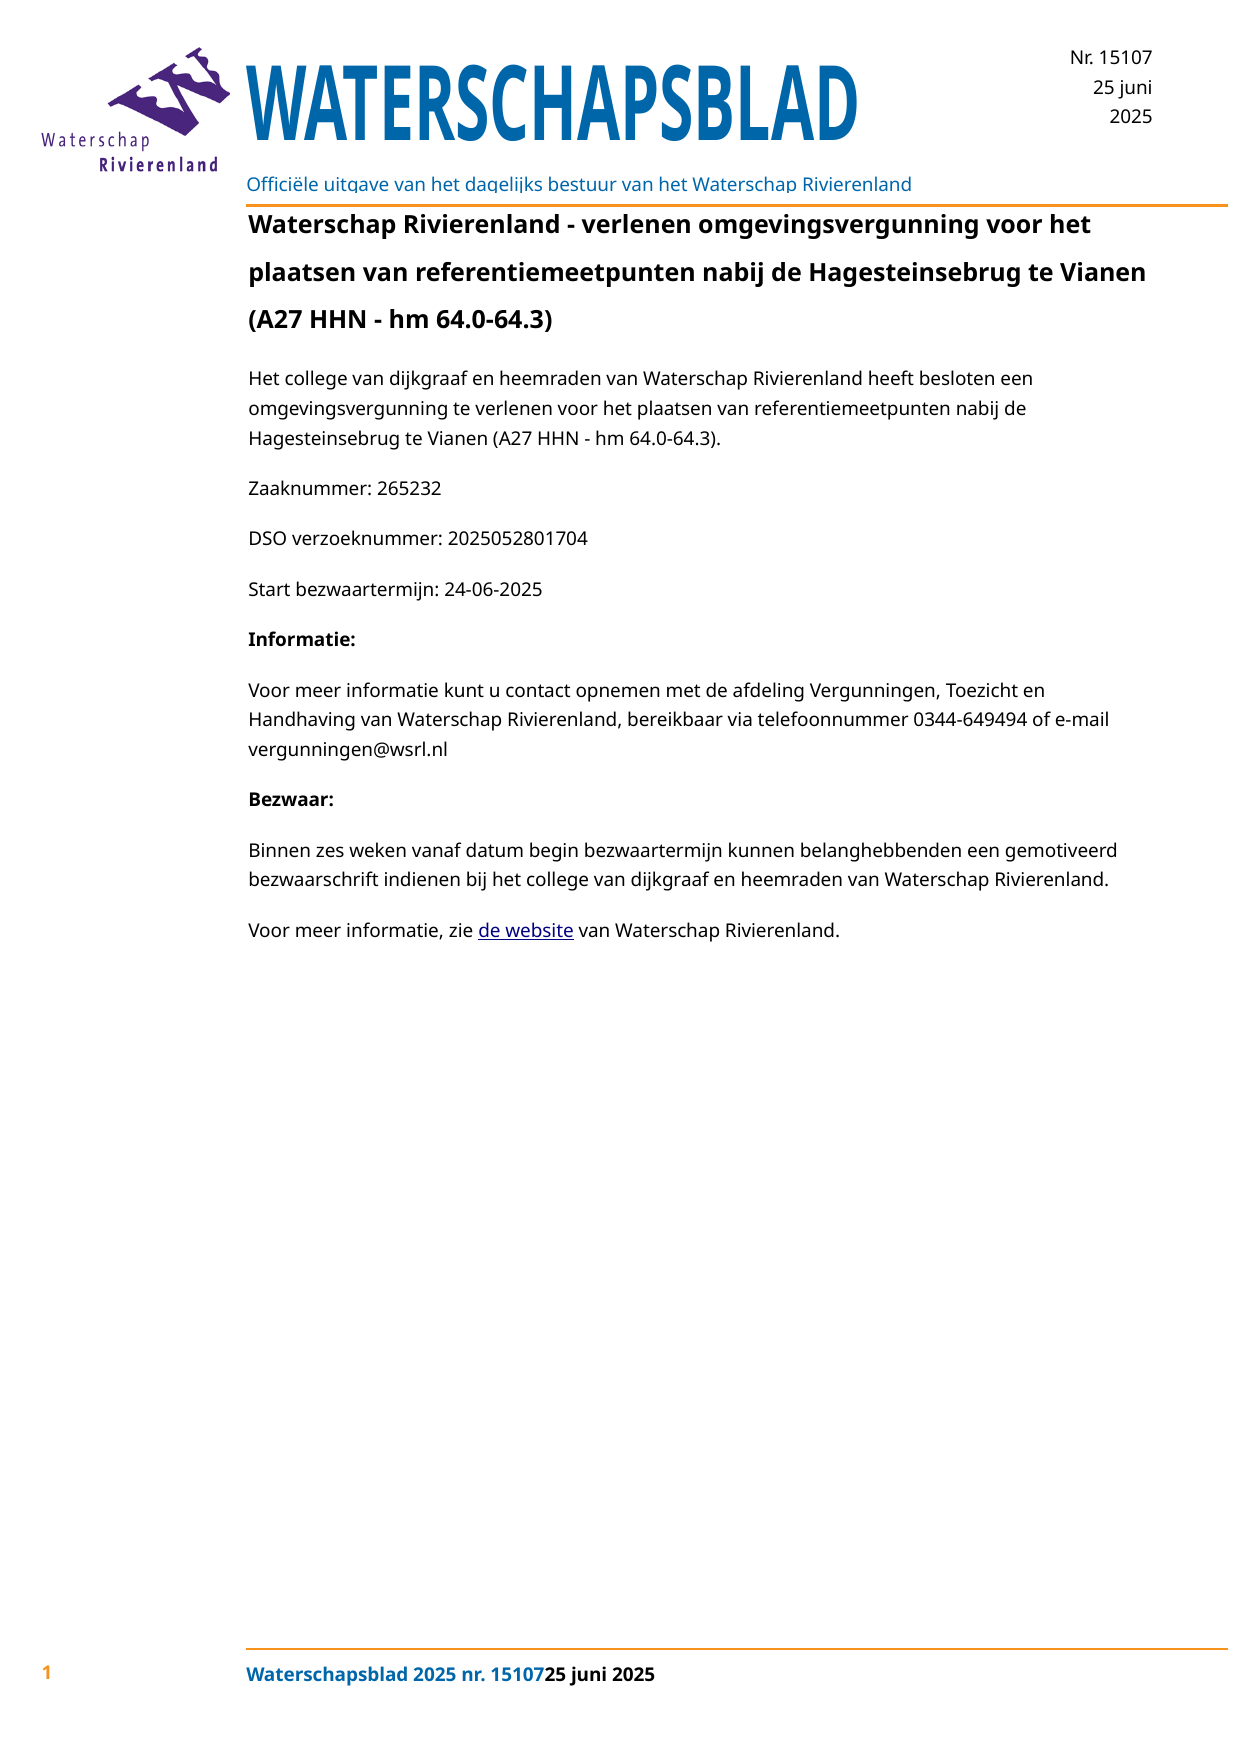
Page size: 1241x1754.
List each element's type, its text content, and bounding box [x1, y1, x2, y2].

text DSO verzoeknummer: 2025052801704 [248, 526, 1152, 551]
text Informatie: [248, 626, 1152, 652]
text Bezwaar: [248, 786, 1152, 812]
text Voor meer informatie, zie de website van Waterschap Rivierenland. [248, 917, 1152, 942]
text Binnen zes weken vanaf datum begin bezwaartermijn kunnen belanghebbenden een gemotiveerd bezwaarschrift indienen bij het college van dijkgraaf en heemraden van Waterschap Rivierenland. [248, 837, 1152, 892]
text Start bezwaartermijn: 24-06-2025 [248, 576, 1152, 602]
text Het college van dijkgraaf en heemraden van Waterschap Rivierenland heeft besloten een omgevingsvergunning te verlenen voor het plaatsen van referentiemeetpunten nabij de Hagesteinsebrug te Vianen (A27 HHN - hm 64.0-64.3). [248, 366, 1152, 450]
text Waterschap Rivierenland - verlenen omgevingsvergunning voor het plaatsen van referentiemeetpunten nabij de Hagesteinsebrug te Vianen (A27 HHN - hm 64.0-64.3) [248, 207, 1152, 336]
picture [41, 47, 231, 172]
text Voor meer informatie kunt u contact opnemen met de afdeling Vergunningen, Toezicht en Handhaving van Waterschap Rivierenland, bereikbaar via telefoonnummer 0344-649494 of e-mail vergunningen@wsrl.nl [248, 677, 1152, 762]
text Zaaknummer: 265232 [248, 475, 1152, 501]
